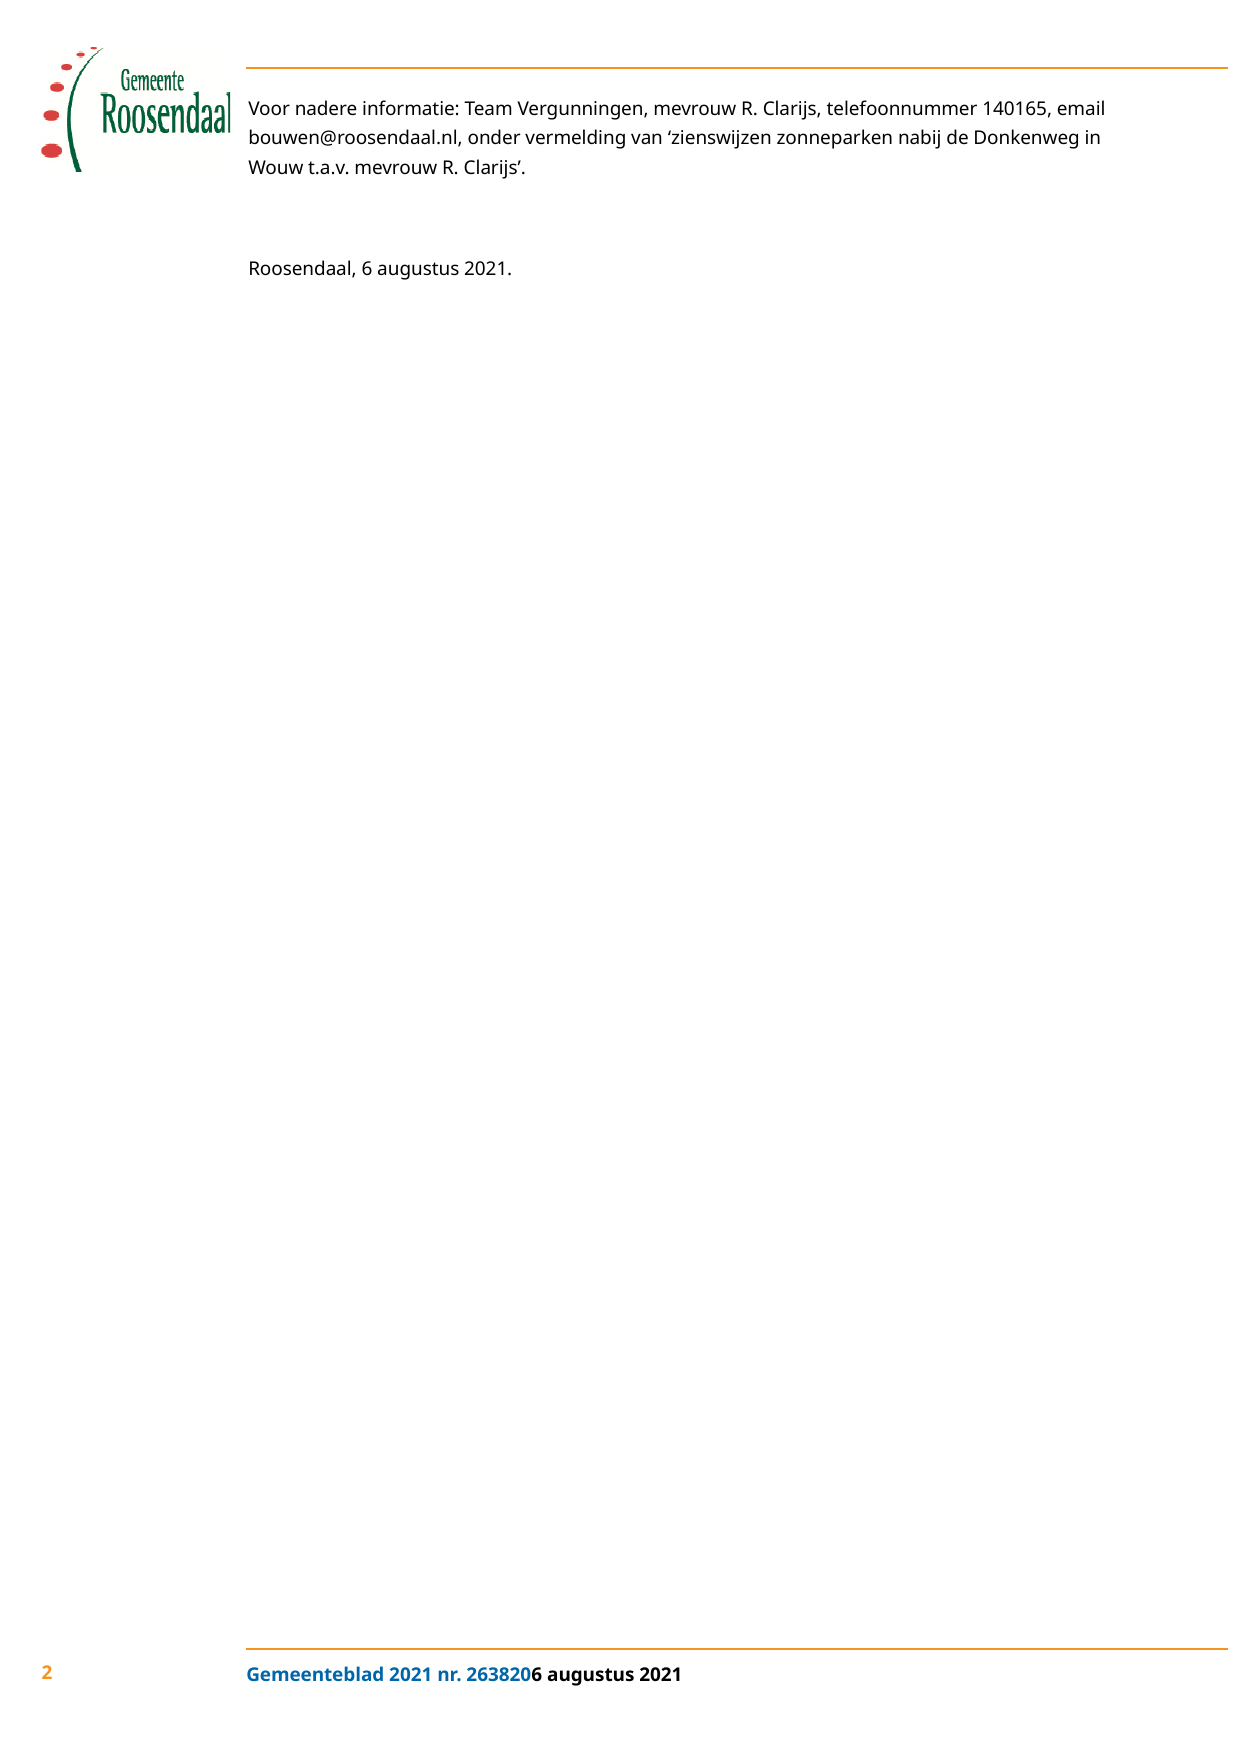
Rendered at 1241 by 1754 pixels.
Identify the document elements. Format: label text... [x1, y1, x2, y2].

text Roosendaal, 6 augustus 2021. [248, 255, 1152, 281]
picture [41, 47, 231, 172]
text Voor nadere informatie: Team Vergunningen, mevrouw R. Clarijs, telefoonnummer 140165, email bouwen@roosendaal.nl, onder vermelding van ‘zienswijzen zonneparken nabij de Donkenweg in Wouw t.a.v. mevrouw R. Clarijs’. [248, 95, 1152, 180]
